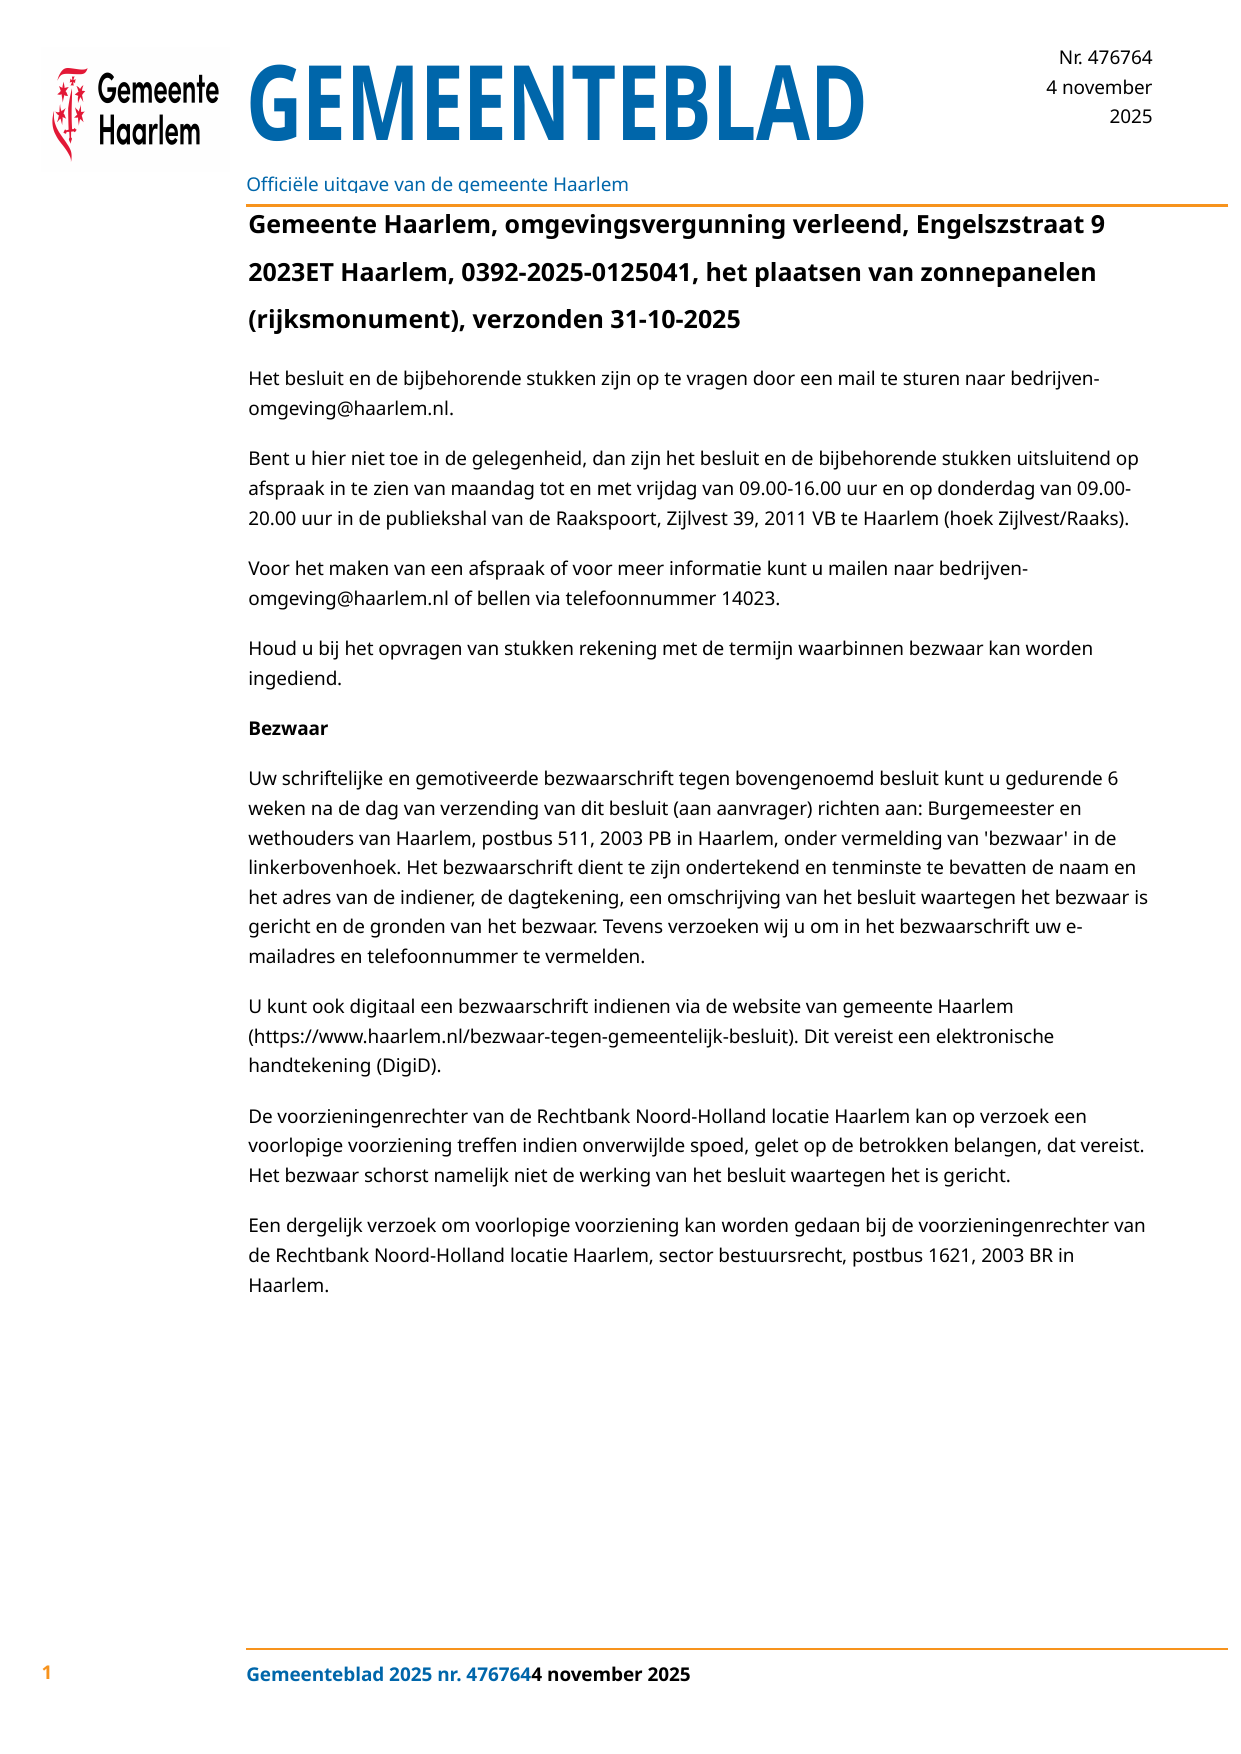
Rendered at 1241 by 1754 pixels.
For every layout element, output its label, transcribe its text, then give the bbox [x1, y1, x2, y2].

text Houd u bij het opvragen van stukken rekening met de termijn waarbinnen bezwaar kan worden ingediend. [248, 635, 1152, 690]
text Bent u hier niet toe in de gelegenheid, dan zijn het besluit en de bijbehorende stukken uitsluitend op afspraak in te zien van maandag tot en met vrijdag van 09.00-16.00 uur en op donderdag van 09.00-20.00 uur in de publiekshal van de Raakspoort, Zijlvest 39, 2011 VB te Haarlem (hoek Zijlvest/Raaks). [248, 446, 1152, 530]
text Een dergelijk verzoek om voorlopige voorziening kan worden gedaan bij de voorzieningenrechter van de Rechtbank Noord-Holland locatie Haarlem, sector bestuursrecht, postbus 1621, 2003 BR in Haarlem. [248, 1213, 1152, 1297]
text Uw schriftelijke en gemotiveerde bezwaarschrift tegen bovengenoemd besluit kunt u gedurende 6 weken na de dag van verzending van dit besluit (aan aanvrager) richten aan: Burgemeester en wethouders van Haarlem, postbus 511, 2003 PB in Haarlem, onder vermelding van 'bezwaar' in de linkerbovenhoek. Het bezwaarschrift dient te zijn ondertekend en tenminste te bevatten de naam en het adres van de indiener, de dagtekening, een omschrijving van het besluit waartegen het bezwaar is gericht en de gronden van het bezwaar. Tevens verzoeken wij u om in het bezwaarschrift uw e-mailadres en telefoonnummer te vermelden. [248, 766, 1152, 969]
text De voorzieningenrechter van de Rechtbank Noord-Holland locatie Haarlem kan op verzoek een voorlopige voorziening treffen indien onverwijlde spoed, gelet op de betrokken belangen, dat vereist. Het bezwaar schorst namelijk niet de werking van het besluit waartegen het is gericht. [248, 1103, 1152, 1188]
text Het besluit en de bijbehorende stukken zijn op te vragen door een mail te sturen naar bedrijven-omgeving@haarlem.nl. [248, 366, 1152, 421]
picture [41, 47, 231, 172]
text Gemeente Haarlem, omgevingsvergunning verleend, Engelszstraat 9 2023ET Haarlem, 0392-2025-0125041, het plaatsen van zonnepanelen (rijksmonument), verzonden 31-10-2025 [248, 207, 1152, 336]
text Bezwaar [248, 715, 1152, 741]
text U kunt ook digitaal een bezwaarschrift indienen via de website van gemeente Haarlem (https://www.haarlem.nl/bezwaar-tegen-gemeentelijk-besluit). Dit vereist een elektronische handtekening (DigiD). [248, 993, 1152, 1078]
text Voor het maken van een afspraak of voor meer informatie kunt u mailen naar bedrijven-omgeving@haarlem.nl of bellen via telefoonnummer 14023. [248, 555, 1152, 610]
